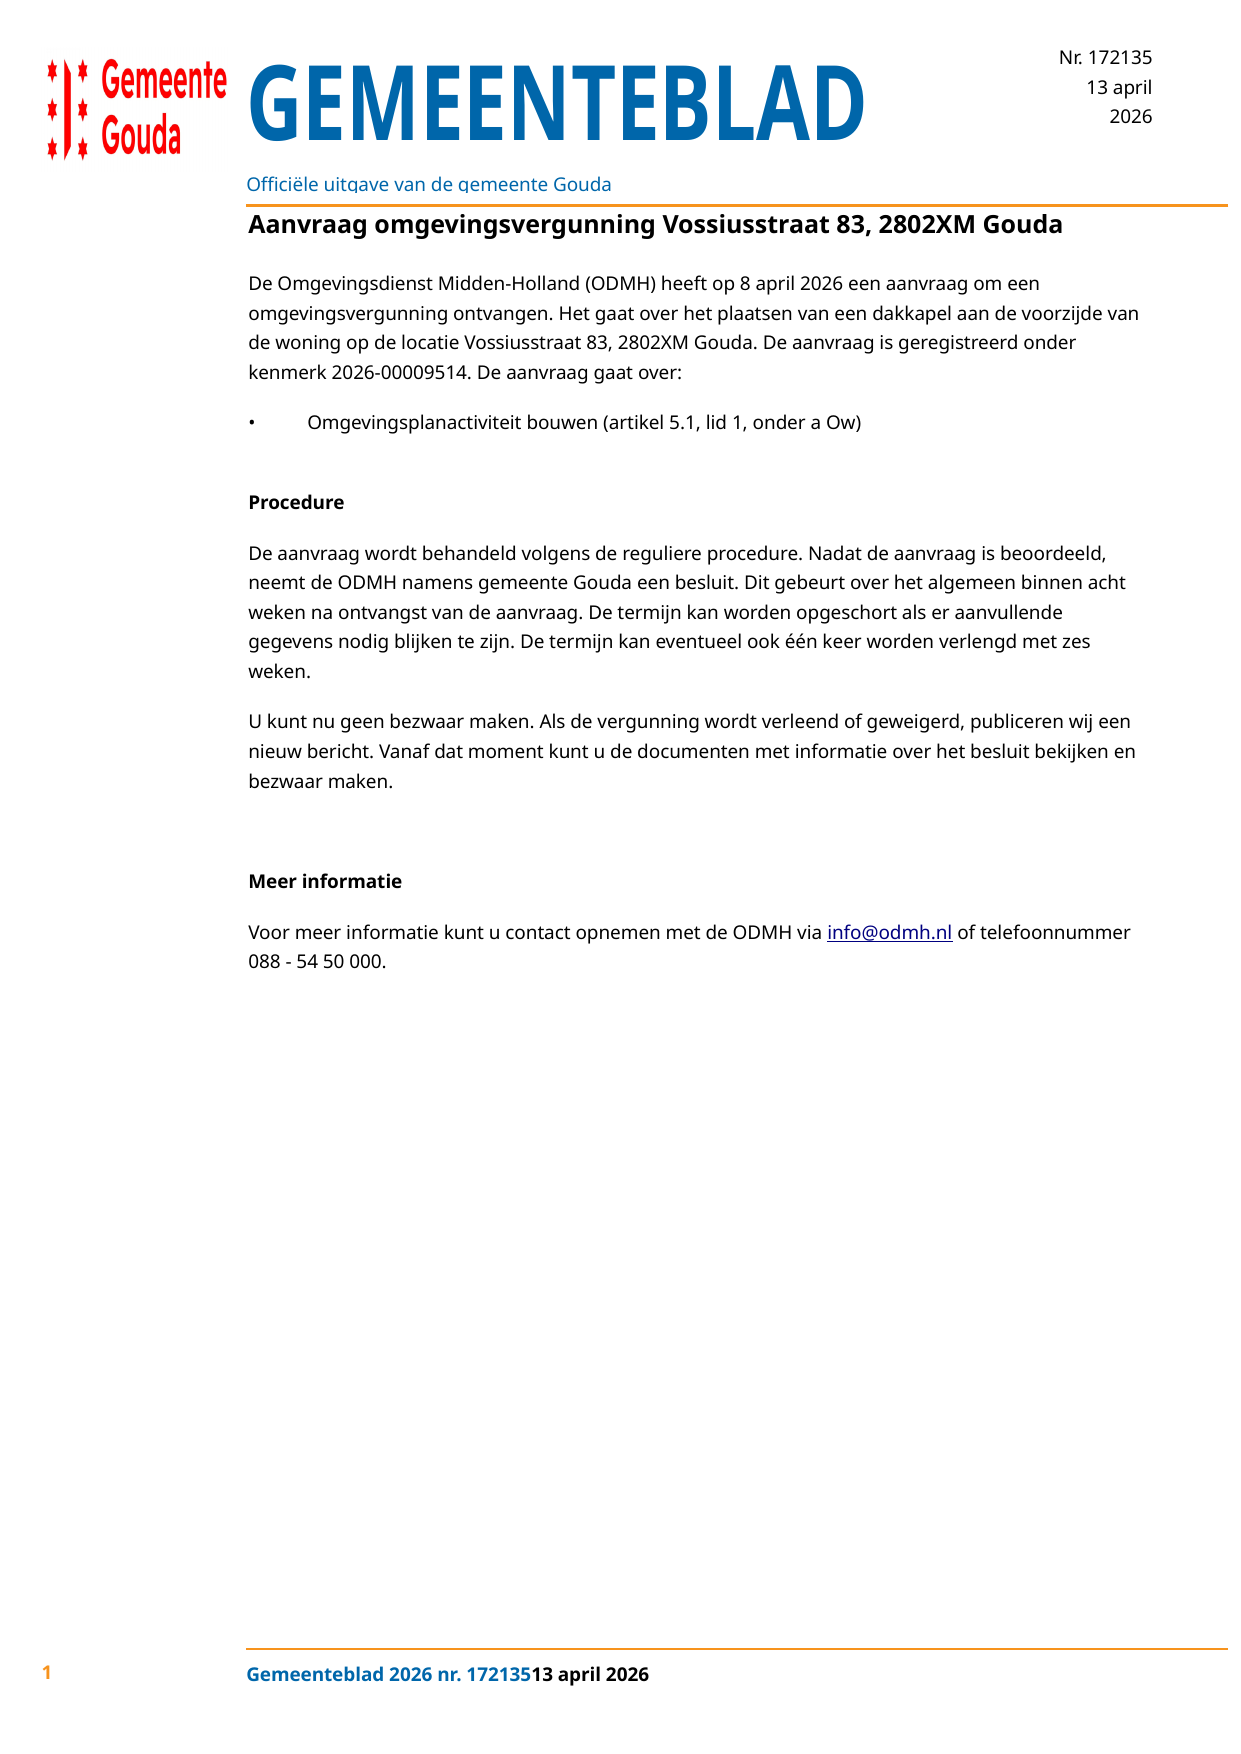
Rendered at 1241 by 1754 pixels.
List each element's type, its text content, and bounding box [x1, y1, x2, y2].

text U kunt nu geen bezwaar maken. Als de vergunning wordt verleend of geweigerd, publiceren wij een nieuw bericht. Vanaf dat moment kunt u de documenten met informatie over het besluit bekijken en bezwaar maken. [248, 709, 1152, 793]
text Voor meer informatie kunt u contact opnemen met de ODMH via info@odmh.nl of telefoonnummer 088 - 54 50 000. [248, 919, 1152, 974]
picture [41, 47, 231, 172]
text Procedure [248, 489, 1152, 515]
text Meer informatie [248, 869, 1152, 894]
list Omgevingsplanactiviteit bouwen (artikel 5.1, lid 1, onder a Ow) [248, 409, 1152, 435]
text De Omgevingsdienst Midden-Holland (ODMH) heeft op 8 april 2026 een aanvraag om een omgevingsvergunning ontvangen. Het gaat over het plaatsen van een dakkapel aan de voorzijde van de woning op de locatie Vossiusstraat 83, 2802XM Gouda. De aanvraag is geregistreerd onder kenmerk 2026-00009514. De aanvraag gaat over: [248, 270, 1152, 385]
text Aanvraag omgevingsvergunning Vossiusstraat 83, 2802XM Gouda [248, 207, 1152, 241]
text De aanvraag wordt behandeld volgens de reguliere procedure. Nadat de aanvraag is beoordeeld, neemt de ODMH namens gemeente Gouda een besluit. Dit gebeurt over het algemeen binnen acht weken na ontvangst van de aanvraag. De termijn kan worden opgeschort als er aanvullende gegevens nodig blijken te zijn. De termijn kan eventueel ook één keer worden verlengd met zes weken. [248, 540, 1152, 684]
